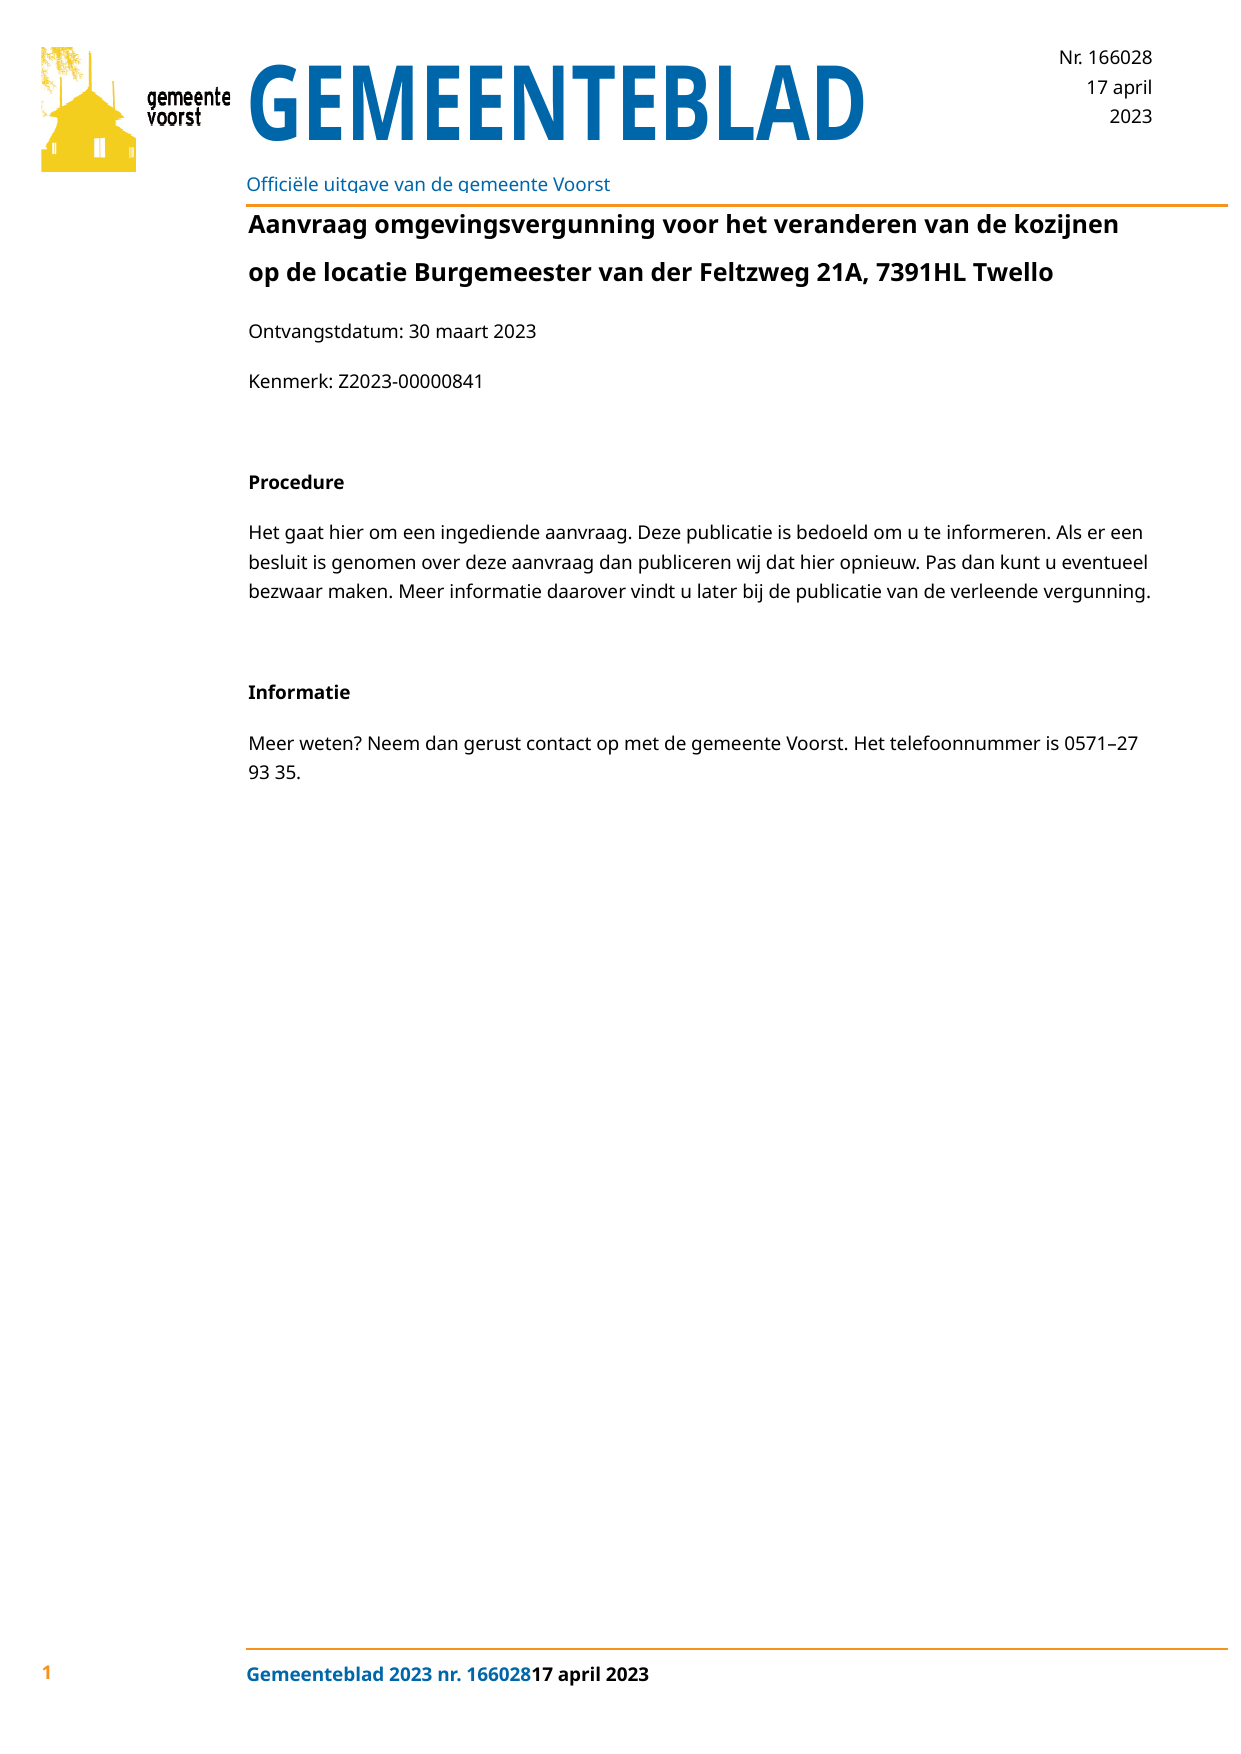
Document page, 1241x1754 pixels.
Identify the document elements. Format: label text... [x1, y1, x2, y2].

text Procedure [248, 469, 1152, 495]
text Aanvraag omgevingsvergunning voor het veranderen van de kozijnen op de locatie Burgemeester van der Feltzweg 21A, 7391HL Twello [248, 207, 1152, 288]
text Informatie [248, 679, 1152, 705]
text Het gaat hier om een ingediende aanvraag. Deze publicatie is bedoeld om u te informeren. Als er een besluit is genomen over deze aanvraag dan publiceren wij dat hier opnieuw. Pas dan kunt u eventueel bezwaar maken. Meer informatie daarover vindt u later bij de publicatie van de verleende vergunning. [248, 519, 1152, 604]
text Ontvangstdatum: 30 maart 2023 [248, 318, 1152, 344]
text Kenmerk: Z2023-00000841 [248, 368, 1152, 394]
text Meer weten? Neem dan gerust contact op met de gemeente Voorst. Het telefoonnummer is 0571–27 93 35. [248, 730, 1152, 785]
picture [41, 47, 231, 172]
